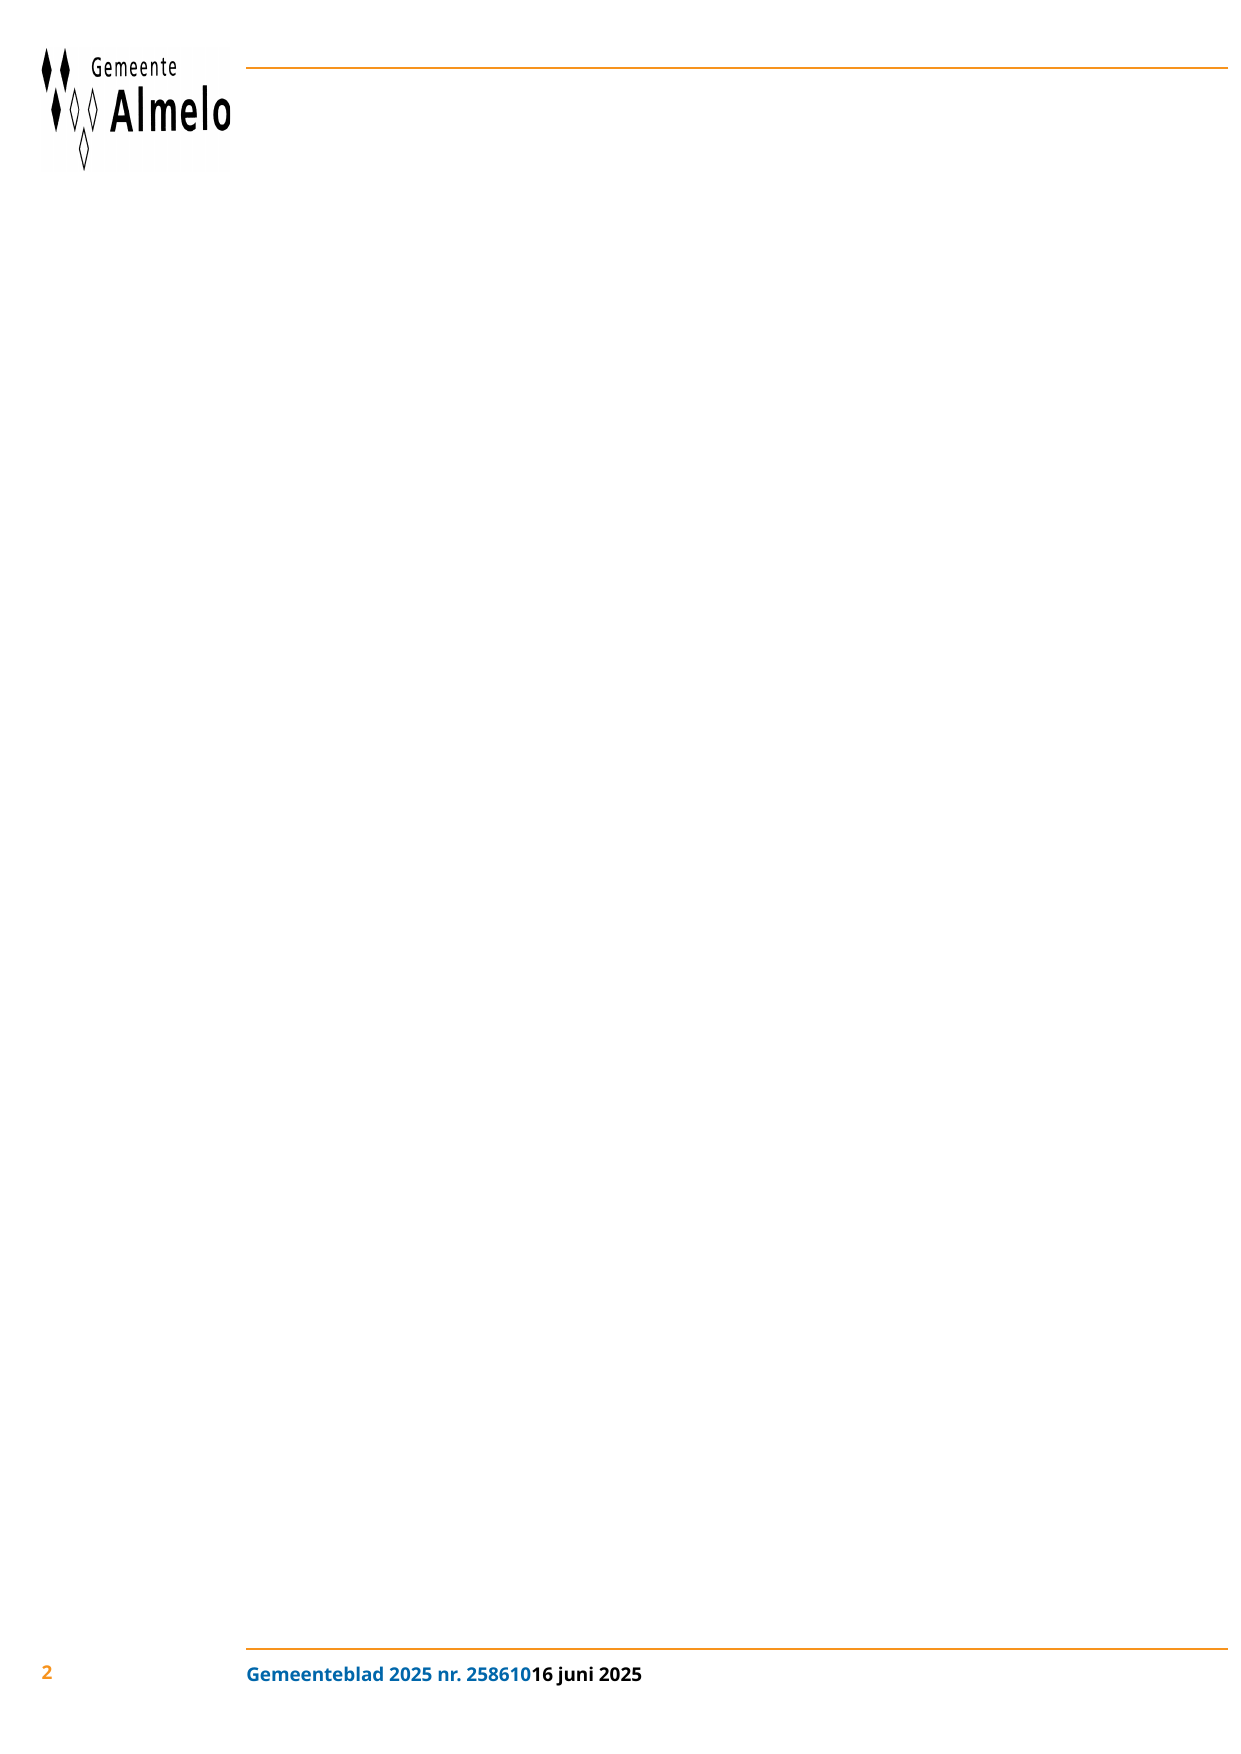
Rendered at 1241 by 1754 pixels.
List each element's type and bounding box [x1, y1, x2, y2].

picture [41, 47, 231, 172]
